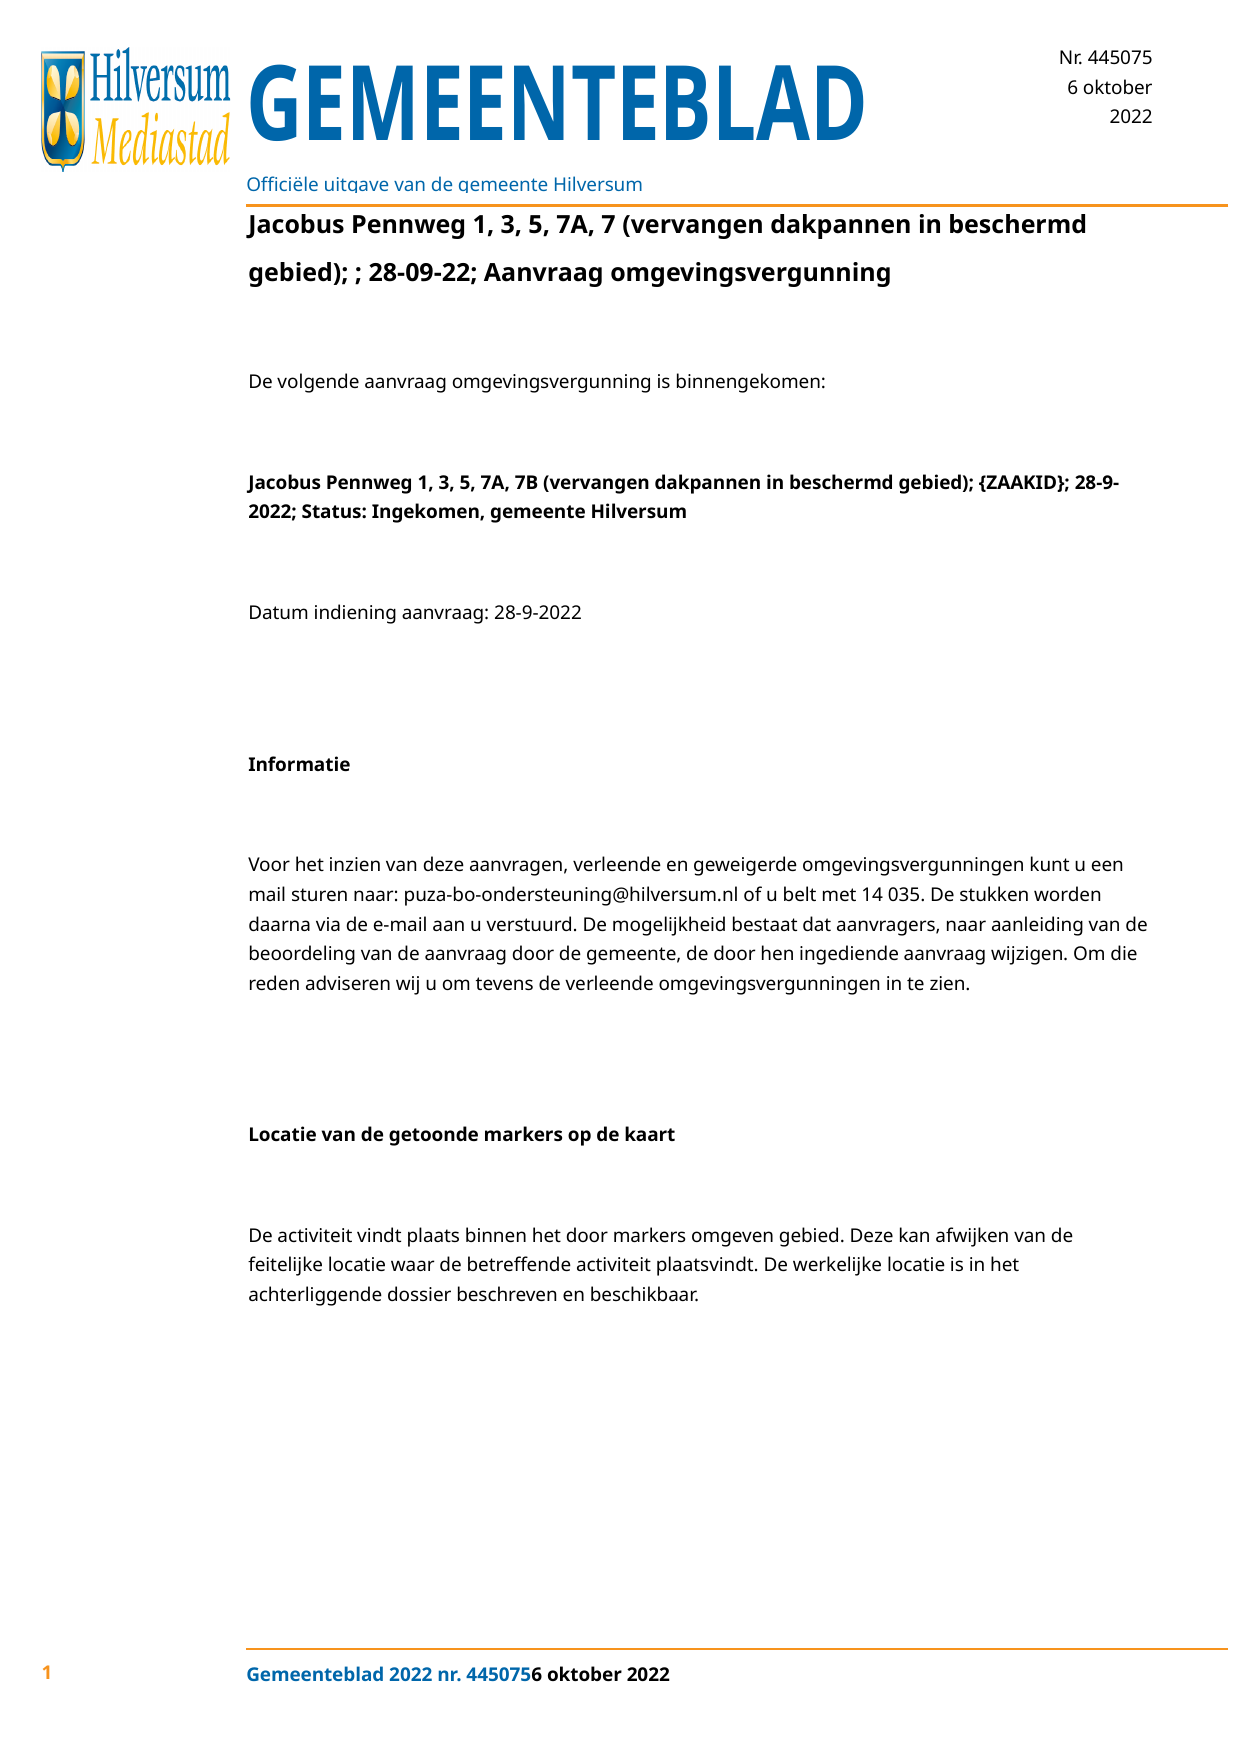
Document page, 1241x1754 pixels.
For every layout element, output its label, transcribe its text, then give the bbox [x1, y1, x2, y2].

text De volgende aanvraag omgevingsvergunning is binnengekomen: [248, 368, 1152, 394]
picture [41, 47, 231, 172]
text De activiteit vindt plaats binnen het door markers omgeven gebied. Deze kan afwijken van de feitelijke locatie waar de betreffende activiteit plaatsvindt. De werkelijke locatie is in het achterliggende dossier beschreven en beschikbaar. [248, 1222, 1152, 1307]
text Jacobus Pennweg 1, 3, 5, 7A, 7B (vervangen dakpannen in beschermd gebied); {ZAAKID}; 28-9-2022; Status: Ingekomen, gemeente Hilversum [248, 469, 1152, 524]
text Locatie van de getoonde markers op de kaart [248, 1121, 1152, 1147]
text Voor het inzien van deze aanvragen, verleende en geweigerde omgevingsvergunningen kunt u een mail sturen naar: puza-bo-ondersteuning@hilversum.nl of u belt met 14 035. De stukken worden daarna via de e-mail aan u verstuurd. De mogelijkheid bestaat dat aanvragers, naar aanleiding van de beoordeling van de aanvraag door de gemeente, de door hen ingediende aanvraag wijzigen. Om die reden adviseren wij u om tevens de verleende omgevingsvergunningen in te zien. [248, 852, 1152, 996]
text Informatie [248, 751, 1152, 777]
text Datum indiening aanvraag: 28-9-2022 [248, 599, 1152, 625]
text Jacobus Pennweg 1, 3, 5, 7A, 7 (vervangen dakpannen in beschermd gebied); ; 28-09-22; Aanvraag omgevingsvergunning [248, 207, 1152, 288]
